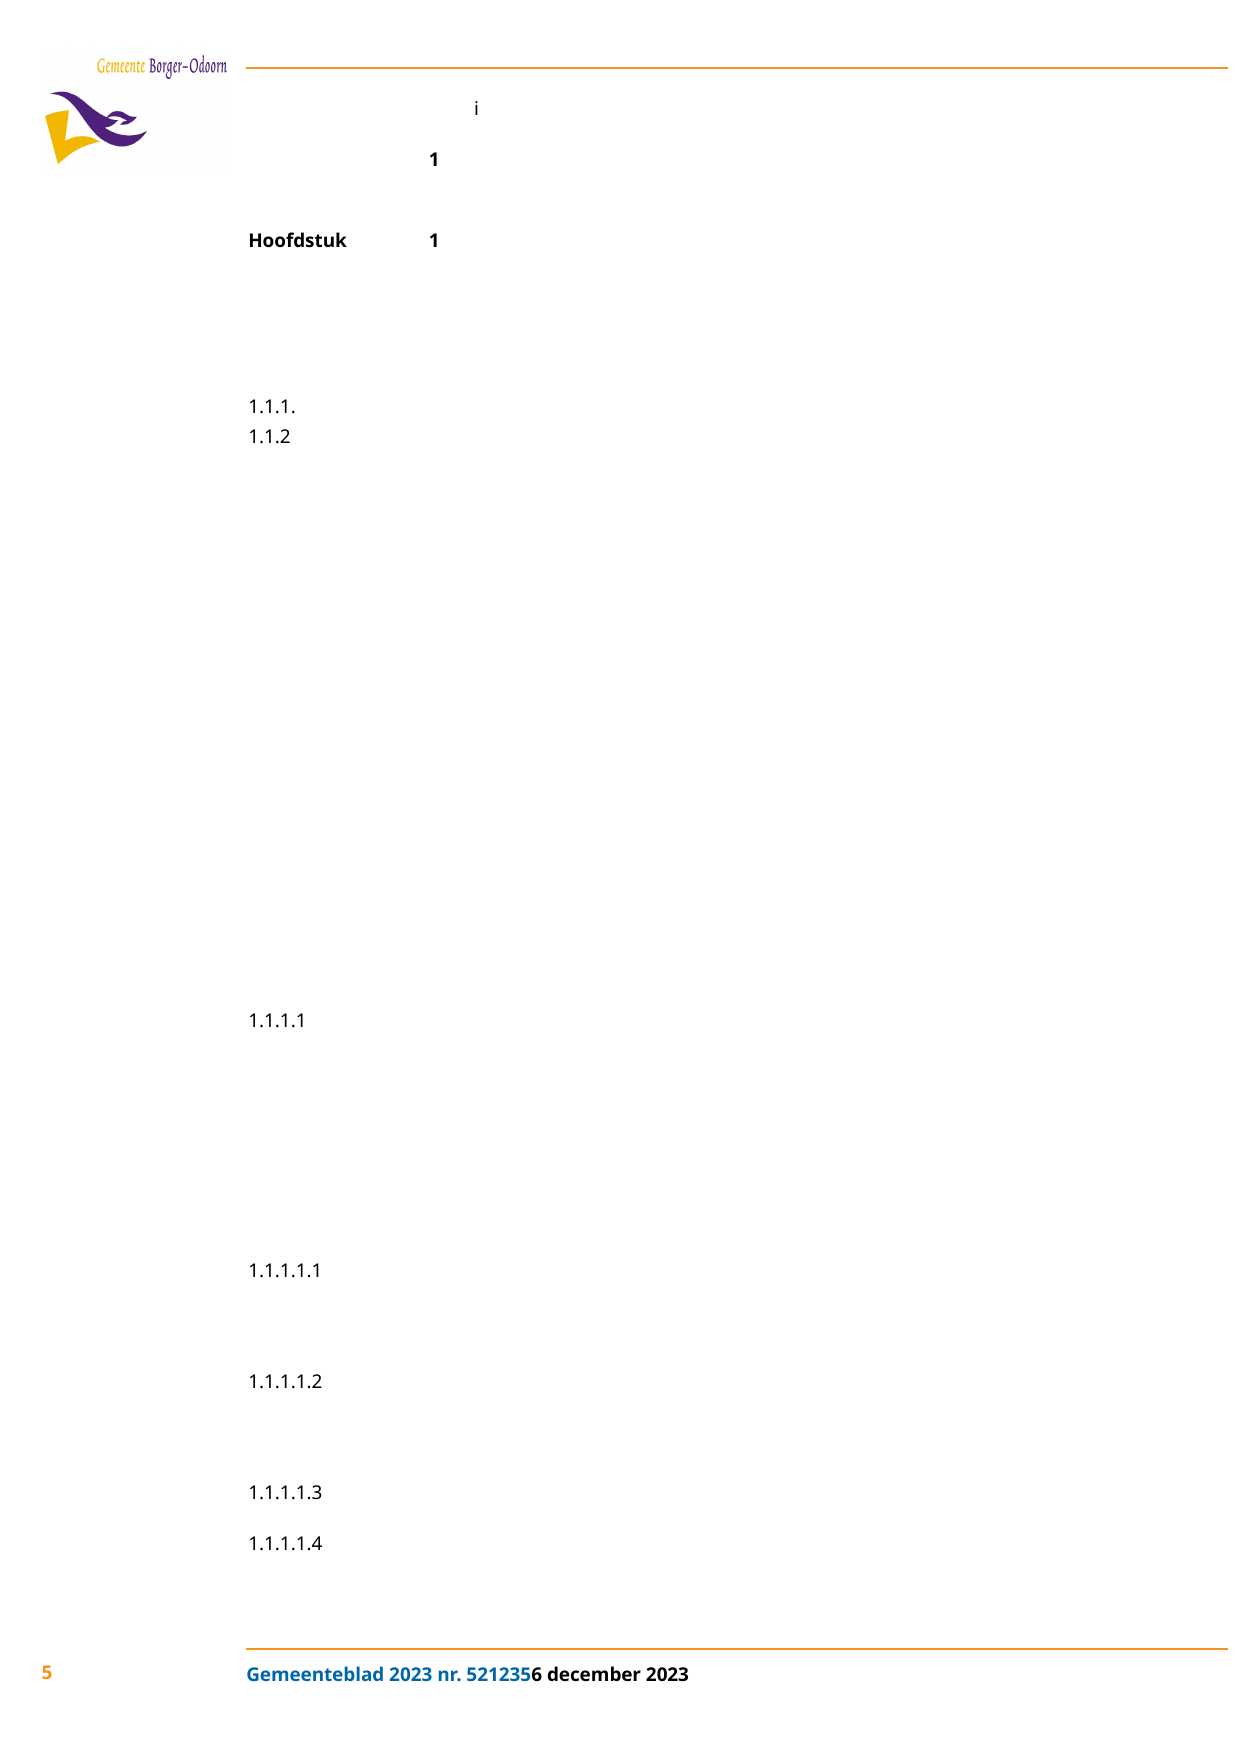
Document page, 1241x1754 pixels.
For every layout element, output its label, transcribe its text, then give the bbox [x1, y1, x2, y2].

table_cell [429, 1088, 474, 1232]
table_cell [248, 1088, 429, 1232]
table_cell [248, 279, 429, 393]
table_cell 1.1.1.1.2 [248, 1368, 429, 1453]
table_cell [429, 1368, 474, 1453]
table_header [248, 121, 429, 146]
table_cell [248, 1586, 429, 1611]
table_cell [429, 1530, 474, 1586]
table_cell [429, 1343, 474, 1368]
table_header [926, 95, 1152, 1612]
table_cell 1.1.1.1.3 [248, 1479, 429, 1505]
table_cell [429, 1586, 474, 1611]
table_header [700, 95, 926, 1612]
table_cell 1.1.1.1.4 [248, 1530, 429, 1586]
table_cell [429, 981, 474, 1007]
picture [41, 47, 231, 172]
table_cell 1 [429, 146, 474, 202]
table_cell 1.1.1.1.1 [248, 1258, 429, 1343]
table_cell 1.1.1.1 [248, 1007, 429, 1062]
table_cell [429, 1007, 474, 1062]
table_cell [248, 981, 429, 1007]
table_cell [429, 393, 474, 981]
table_cell [248, 1453, 429, 1479]
table_cell [248, 1505, 429, 1530]
table_cell 1.1.1. 1.1.2 [248, 393, 429, 981]
table_cell [429, 279, 474, 393]
table_cell [248, 1062, 429, 1088]
table_header i [474, 95, 700, 1612]
table_cell [248, 1232, 429, 1258]
table_cell Hoofdstuk [248, 228, 429, 253]
table_cell [429, 1258, 474, 1343]
table_cell 1 [429, 228, 474, 253]
table_cell [429, 1453, 474, 1479]
table_cell [248, 253, 429, 279]
table_cell [248, 1343, 429, 1368]
table_cell [429, 202, 474, 227]
table_cell [429, 1232, 474, 1258]
table_cell [429, 1479, 474, 1505]
table_cell [429, 1062, 474, 1088]
table_header [429, 121, 474, 146]
table_cell [429, 253, 474, 279]
table_cell [248, 146, 429, 202]
table_cell [429, 1505, 474, 1530]
table_header [248, 95, 474, 121]
table_cell [248, 202, 429, 227]
